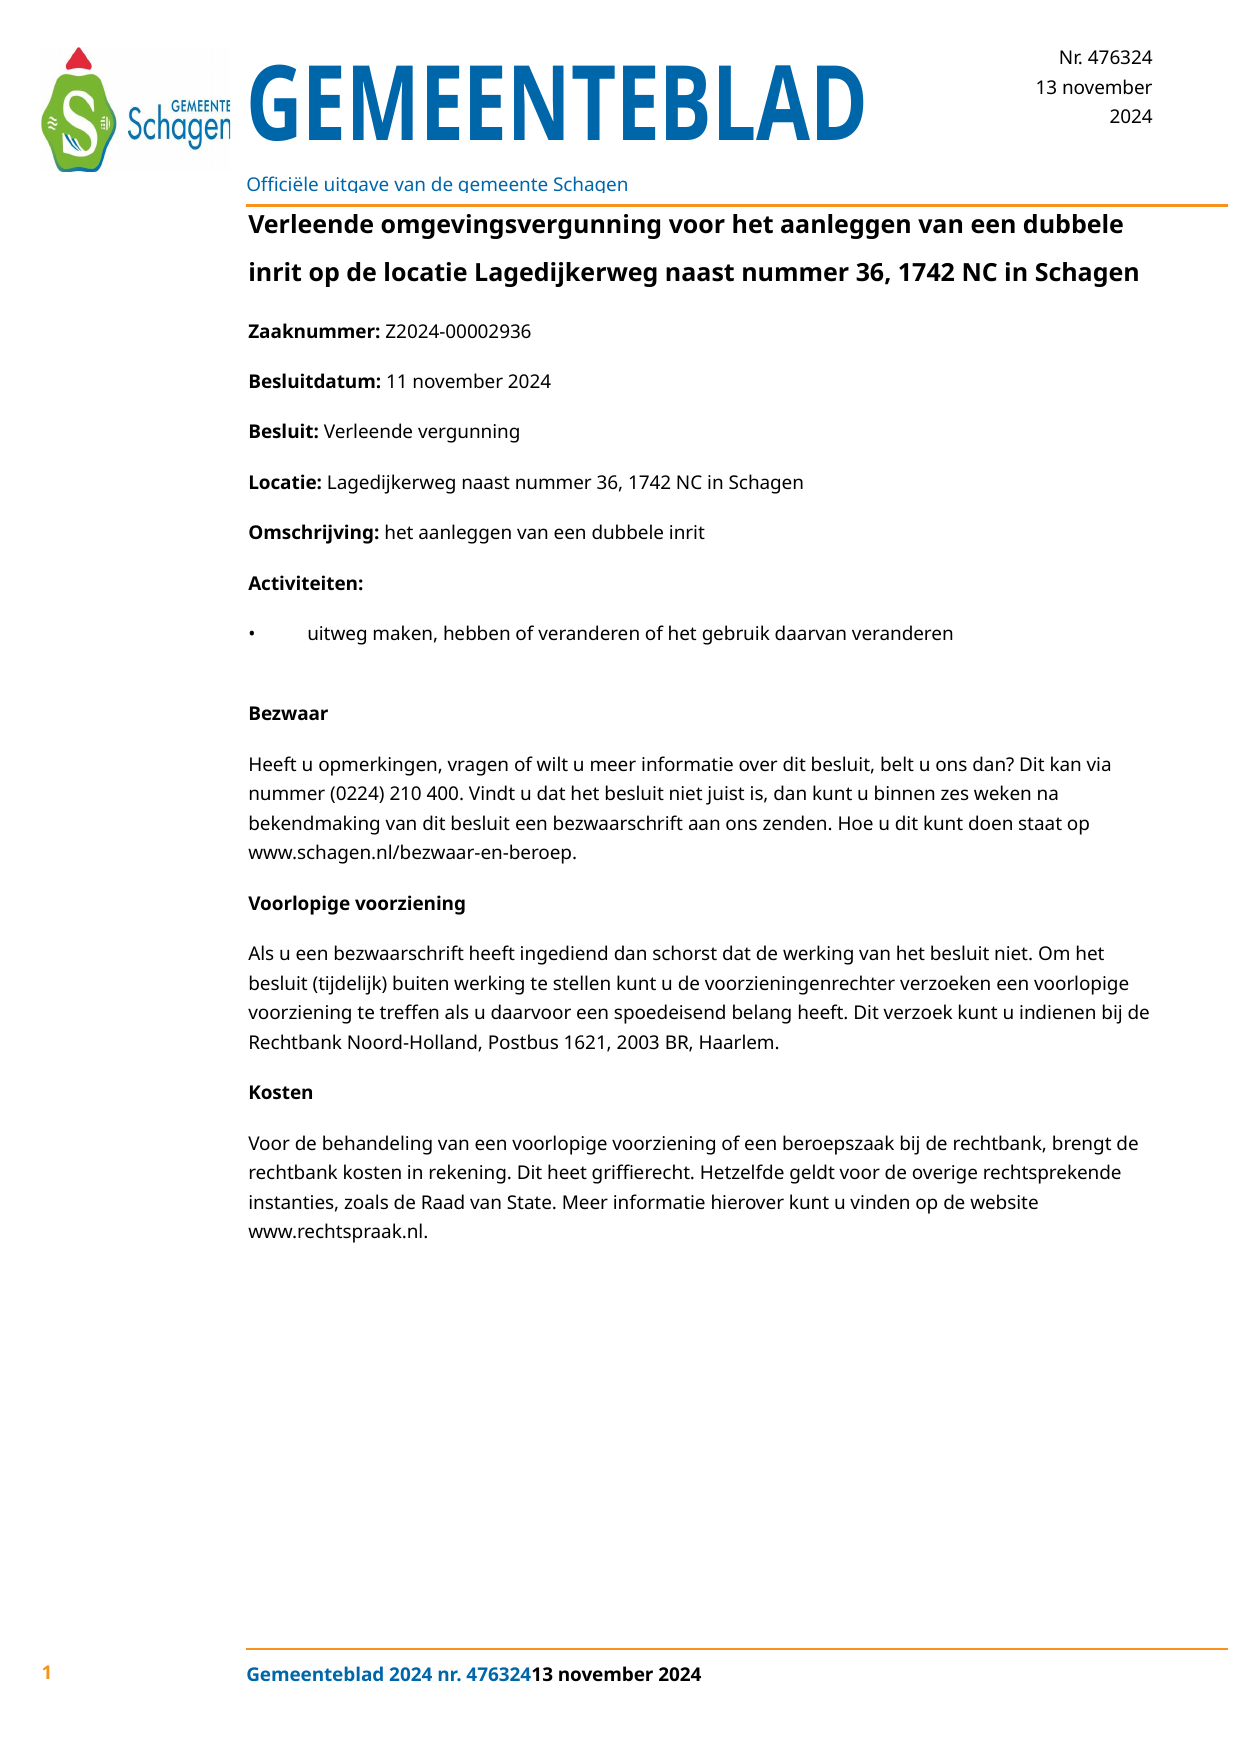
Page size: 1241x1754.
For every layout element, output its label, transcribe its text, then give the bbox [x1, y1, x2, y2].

list uitweg maken, hebben of veranderen of het gebruik daarvan veranderen [248, 620, 1152, 646]
text Besluitdatum: 11 november 2024 [248, 368, 1152, 394]
text Verleende omgevingsvergunning voor het aanleggen van een dubbele inrit op de locatie Lagedijkerweg naast nummer 36, 1742 NC in Schagen [248, 207, 1152, 288]
text Kosten [248, 1079, 1152, 1105]
text Locatie: Lagedijkerweg naast nummer 36, 1742 NC in Schagen [248, 469, 1152, 495]
text Omschrijving: het aanleggen van een dubbele inrit [248, 519, 1152, 545]
text Voor de behandeling van een voorlopige voorziening of een beroepszaak bij de rechtbank, brengt de rechtbank kosten in rekening. Dit heet griffierecht. Hetzelfde geldt voor de overige rechtsprekende instanties, zoals de Raad van State. Meer informatie hierover kunt u vinden op de website www.rechtspraak.nl. [248, 1130, 1152, 1244]
text Bezwaar [248, 700, 1152, 726]
text Activiteiten: [248, 570, 1152, 596]
text Zaaknummer: Z2024-00002936 [248, 318, 1152, 344]
picture [41, 47, 231, 172]
text Voorlopige voorziening [248, 890, 1152, 916]
text Besluit: Verleende vergunning [248, 419, 1152, 444]
text Als u een bezwaarschrift heeft ingediend dan schorst dat de werking van het besluit niet. Om het besluit (tijdelijk) buiten werking te stellen kunt u de voorzieningenrechter verzoeken een voorlopige voorziening te treffen als u daarvoor een spoedeisend belang heeft. Dit verzoek kunt u indienen bij de Rechtbank Noord-Holland, Postbus 1621, 2003 BR, Haarlem. [248, 940, 1152, 1055]
text Heeft u opmerkingen, vragen of wilt u meer informatie over dit besluit, belt u ons dan? Dit kan via nummer (0224) 210 400. Vindt u dat het besluit niet juist is, dan kunt u binnen zes weken na bekendmaking van dit besluit een bezwaarschrift aan ons zenden. Hoe u dit kunt doen staat op www.schagen.nl/bezwaar-en-beroep. [248, 751, 1152, 865]
